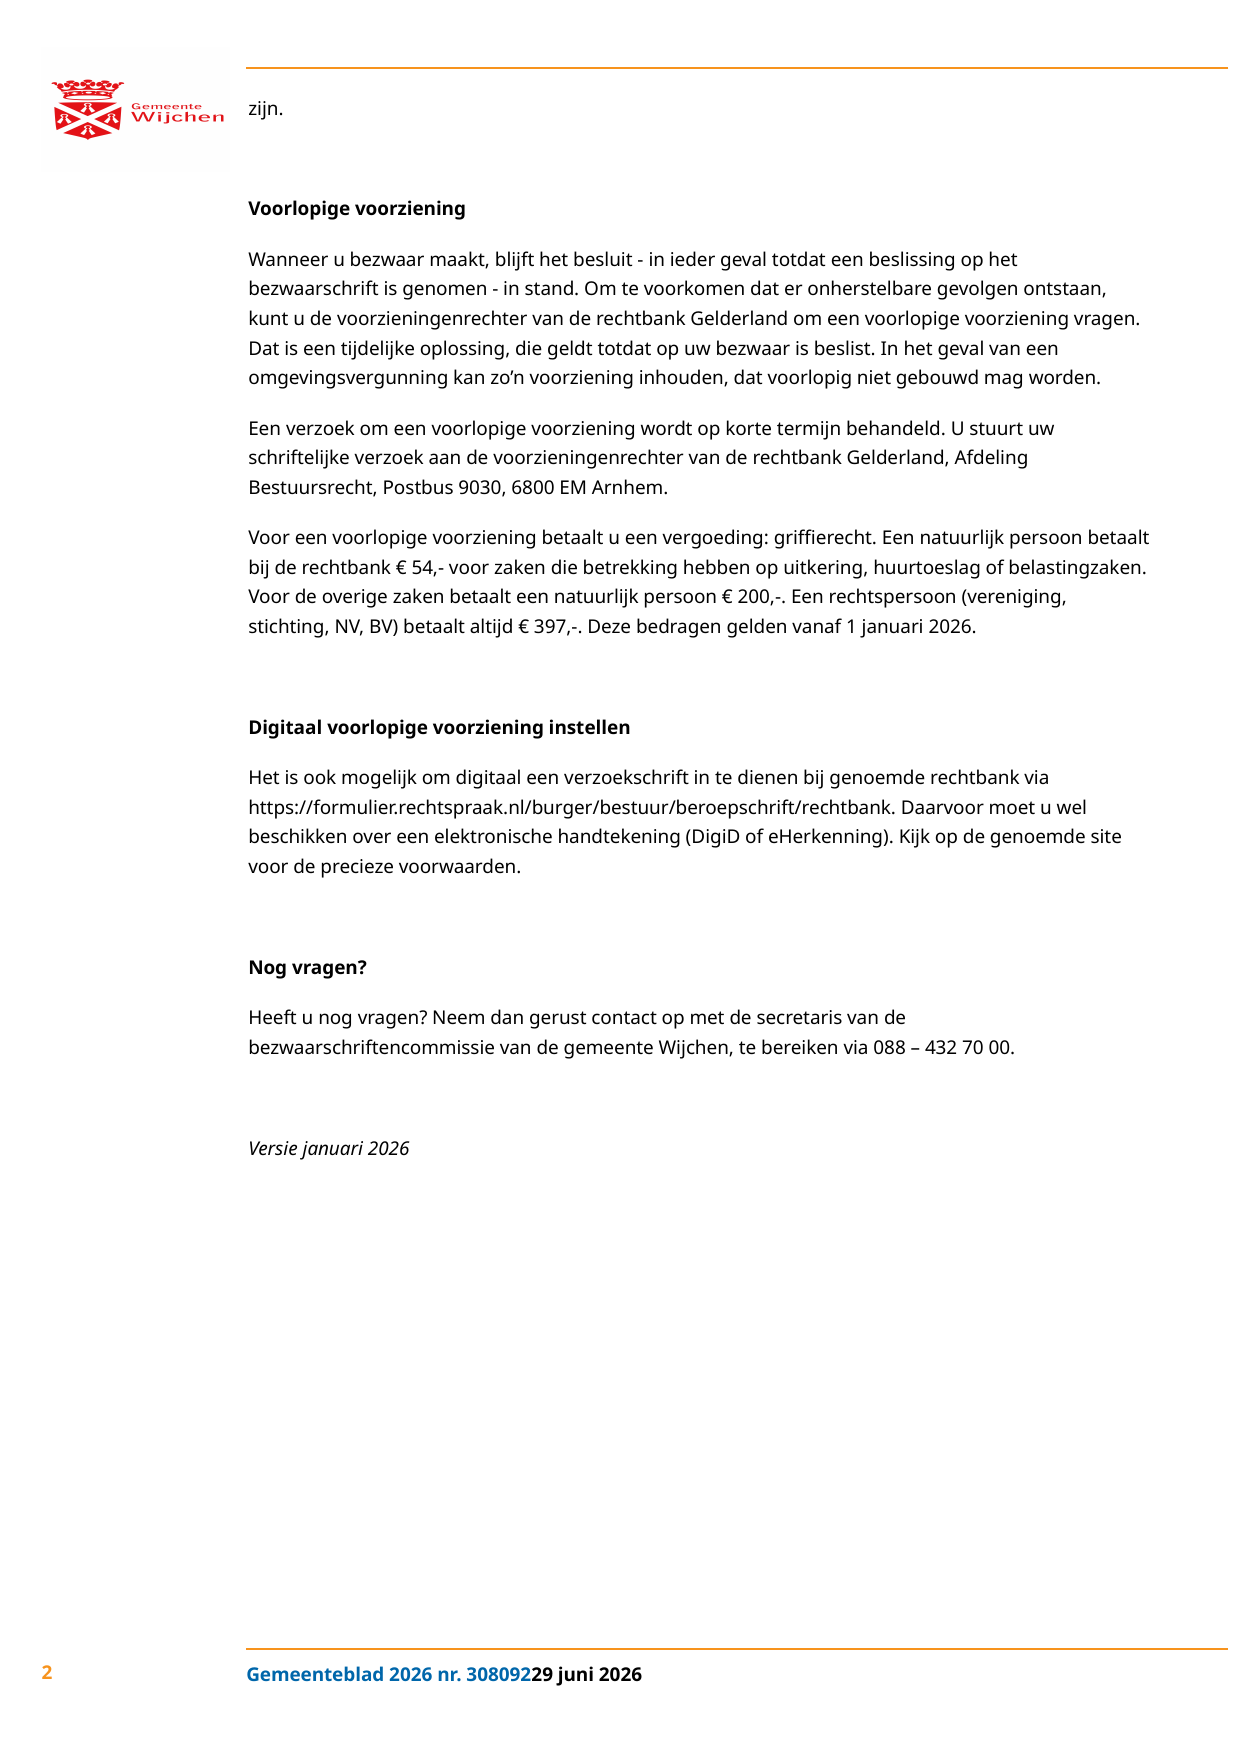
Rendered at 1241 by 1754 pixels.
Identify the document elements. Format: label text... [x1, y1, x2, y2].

text Digitaal voorlopige voorziening instellen [248, 714, 1152, 740]
text zijn. [248, 95, 1152, 121]
text Een verzoek om een voorlopige voorziening wordt op korte termijn behandeld. U stuurt uw schriftelijke verzoek aan de voorzieningenrechter van de rechtbank Gelderland, Afdeling Bestuursrecht, Postbus 9030, 6800 EM Arnhem. [248, 415, 1152, 500]
text Nog vragen? [248, 954, 1152, 980]
text Wanneer u bezwaar maakt, blijft het besluit - in ieder geval totdat een beslissing op het bezwaarschrift is genomen - in stand. Om te voorkomen dat er onherstelbare gevolgen ontstaan, kunt u de voorzieningenrechter van de rechtbank Gelderland om een voorlopige voorziening vragen. Dat is een tijdelijke oplossing, die geldt totdat op uw bezwaar is beslist. In het geval van een omgevingsvergunning kan zo’n voorziening inhouden, dat voorlopig niet gebouwd mag worden. [248, 246, 1152, 390]
text Het is ook mogelijk om digitaal een verzoekschrift in te dienen bij genoemde rechtbank via https://formulier.rechtspraak.nl/burger/bestuur/beroepschrift/rechtbank. Daarvoor moet u wel beschikken over een elektronische handtekening (DigiD of eHerkenning). Kijk op de genoemde site voor de precieze voorwaarden. [248, 764, 1152, 879]
text Voor een voorlopige voorziening betaalt u een vergoeding: griffierecht. Een natuurlijk persoon betaalt bij de rechtbank € 54,- voor zaken die betrekking hebben op uitkering, huurtoeslag of belastingzaken. Voor de overige zaken betaalt een natuurlijk persoon € 200,-. Een rechtspersoon (vereniging, stichting, NV, BV) betaalt altijd € 397,-. Deze bedragen gelden vanaf 1 januari 2026. [248, 524, 1152, 639]
text Versie januari 2026 [248, 1135, 1152, 1161]
picture [41, 47, 231, 172]
text Voorlopige voorziening [248, 196, 1152, 221]
text Heeft u nog vragen? Neem dan gerust contact op met de secretaris van de bezwaarschriftencommissie van de gemeente Wijchen, te bereiken via 088 – 432 70 00. [248, 1004, 1152, 1060]
